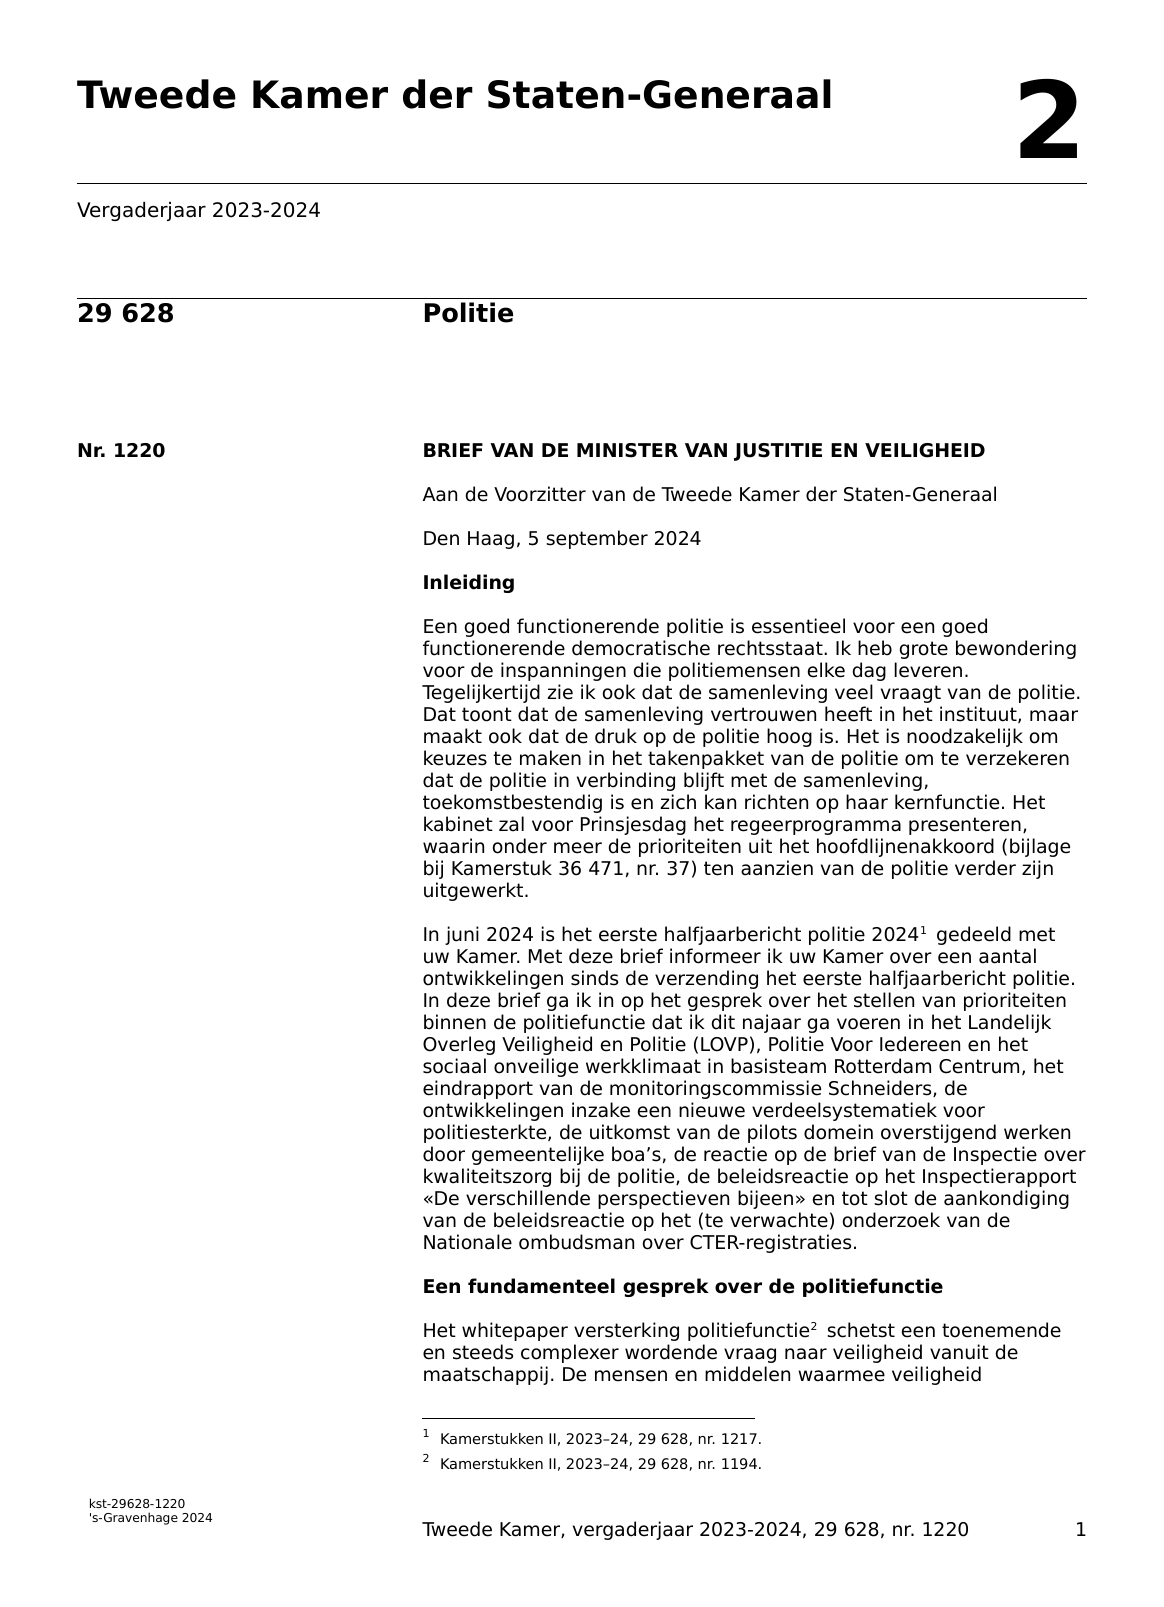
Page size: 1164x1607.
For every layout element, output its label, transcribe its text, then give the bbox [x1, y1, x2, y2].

text Aan de Voorzitter van de Tweede Kamer der Staten-Generaal [422, 484, 1087, 506]
subtitle Nr. 1220 BRIEF VAN DE MINISTER VAN JUSTITIE EN VEILIGHEID [77, 440, 1087, 462]
subtitle Inleiding [422, 572, 1087, 594]
text Den Haag, 5 september 2024 [422, 528, 1087, 550]
text kst-29628-1220 [88, 1497, 323, 1511]
table_header 2 [886, 59, 1087, 183]
text Het whitepaper versterking politiefunctie schetst een toenemende en steeds complexer wordende vraag naar veiligheid vanuit de maatschappij. De mensen en middelen waarmee veiligheid [422, 1320, 1087, 1386]
text In juni 2024 is het eerste halfjaarbericht politie 2024 gedeeld met uw Kamer. Met deze brief informeer ik uw Kamer over een aantal ontwikkelingen sinds de verzending het eerste halfjaarbericht politie. In deze brief ga ik in op het gesprek over het stellen van prioriteiten binnen de politiefunctie dat ik dit najaar ga voeren in het Landelijk Overleg Veiligheid en Politie (LOVP), Politie Voor Iedereen en het sociaal onveilige werkklimaat in basisteam Rotterdam Centrum, het eindrapport van de monitoringscommissie Schneiders, de ontwikkelingen inzake een nieuwe verdeelsystematiek voor politiesterkte, de uitkomst van de pilots domein overstijgend werken door gemeentelijke boa’s, de reactie op de brief van de Inspectie over kwaliteitszorg bij de politie, de beleidsreactie op het Inspectierapport «De verschillende perspectieven bijeen» en tot slot de aankondiging van de beleidsreactie op het (te verwachte) onderzoek van de Nationale ombudsman over CTER-registraties. [422, 924, 1087, 1254]
text Kamerstukken II, 2023–24, 29 628, nr. 1217. [422, 1427, 1087, 1449]
text Kamerstukken II, 2023–24, 29 628, nr. 1194. [422, 1452, 1087, 1474]
subtitle Een fundamenteel gesprek over de politiefunctie [422, 1276, 1087, 1298]
text 's-Gravenhage 2024 [88, 1511, 323, 1525]
subtitle 29 628 Politie [77, 299, 1087, 329]
table_cell Vergaderjaar 2023-2024 [77, 184, 1087, 298]
text Een goed functionerende politie is essentieel voor een goed functionerende democratische rechtsstaat. Ik heb grote bewondering voor de inspanningen die politiemensen elke dag leveren. Tegelijkertijd zie ik ook dat de samenleving veel vraagt van de politie. Dat toont dat de samenleving vertrouwen heeft in het instituut, maar maakt ook dat de druk op de politie hoog is. Het is noodzakelijk om keuzes te maken in het takenpakket van de politie om te verzekeren dat de politie in verbinding blijft met de samenleving, toekomstbestendig is en zich kan richten op haar kernfunctie. Het kabinet zal voor Prinsjesdag het regeerprogramma presenteren, waarin onder meer de prioriteiten uit het hoofdlijnenakkoord (bijlage bij Kamerstuk 36 471, nr. 37) ten aanzien van de politie verder zijn uitgewerkt. [422, 616, 1087, 902]
table_header Tweede Kamer der Staten-Generaal [77, 59, 886, 183]
